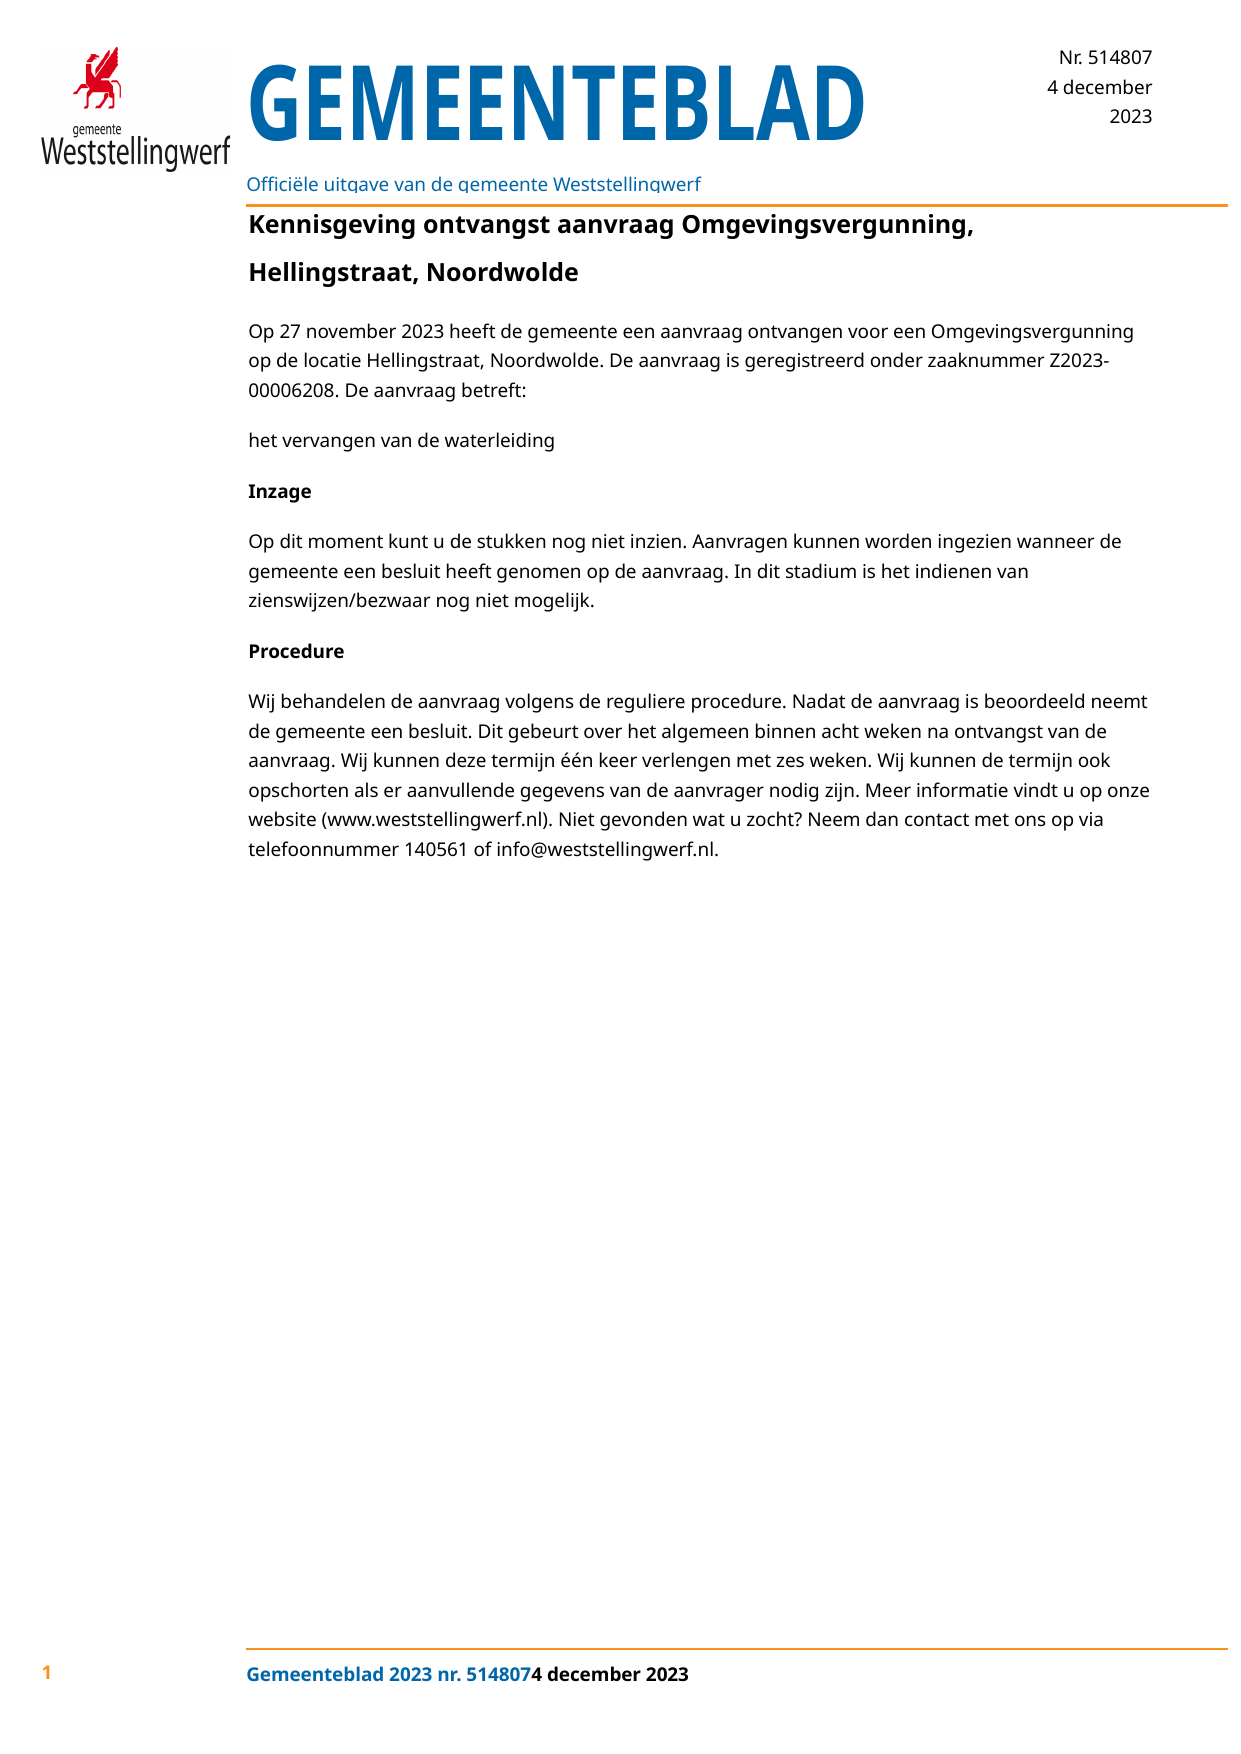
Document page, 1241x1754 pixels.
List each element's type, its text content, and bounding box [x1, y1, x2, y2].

text het vervangen van de waterleiding [248, 427, 1152, 453]
text Procedure [248, 638, 1152, 664]
text Kennisgeving ontvangst aanvraag Omgevingsvergunning, Hellingstraat, Noordwolde [248, 207, 1152, 288]
text Op dit moment kunt u de stukken nog niet inzien. Aanvragen kunnen worden ingezien wanneer de gemeente een besluit heeft genomen op de aanvraag. In dit stadium is het indienen van zienswijzen/bezwaar nog niet mogelijk. [248, 528, 1152, 613]
picture [41, 47, 231, 172]
text Op 27 november 2023 heeft de gemeente een aanvraag ontvangen voor een Omgevingsvergunning op de locatie Hellingstraat, Noordwolde. De aanvraag is geregistreerd onder zaaknummer Z2023-00006208. De aanvraag betreft: [248, 318, 1152, 403]
text Inzage [248, 478, 1152, 504]
text Wij behandelen de aanvraag volgens de reguliere procedure. Nadat de aanvraag is beoordeeld neemt de gemeente een besluit. Dit gebeurt over het algemeen binnen acht weken na ontvangst van de aanvraag. Wij kunnen deze termijn één keer verlengen met zes weken. Wij kunnen de termijn ook opschorten als er aanvullende gegevens van de aanvrager nodig zijn. Meer informatie vindt u op onze website (www.weststellingwerf.nl). Niet gevonden wat u zocht? Neem dan contact met ons op via telefoonnummer 140561 of info@weststellingwerf.nl. [248, 688, 1152, 862]
